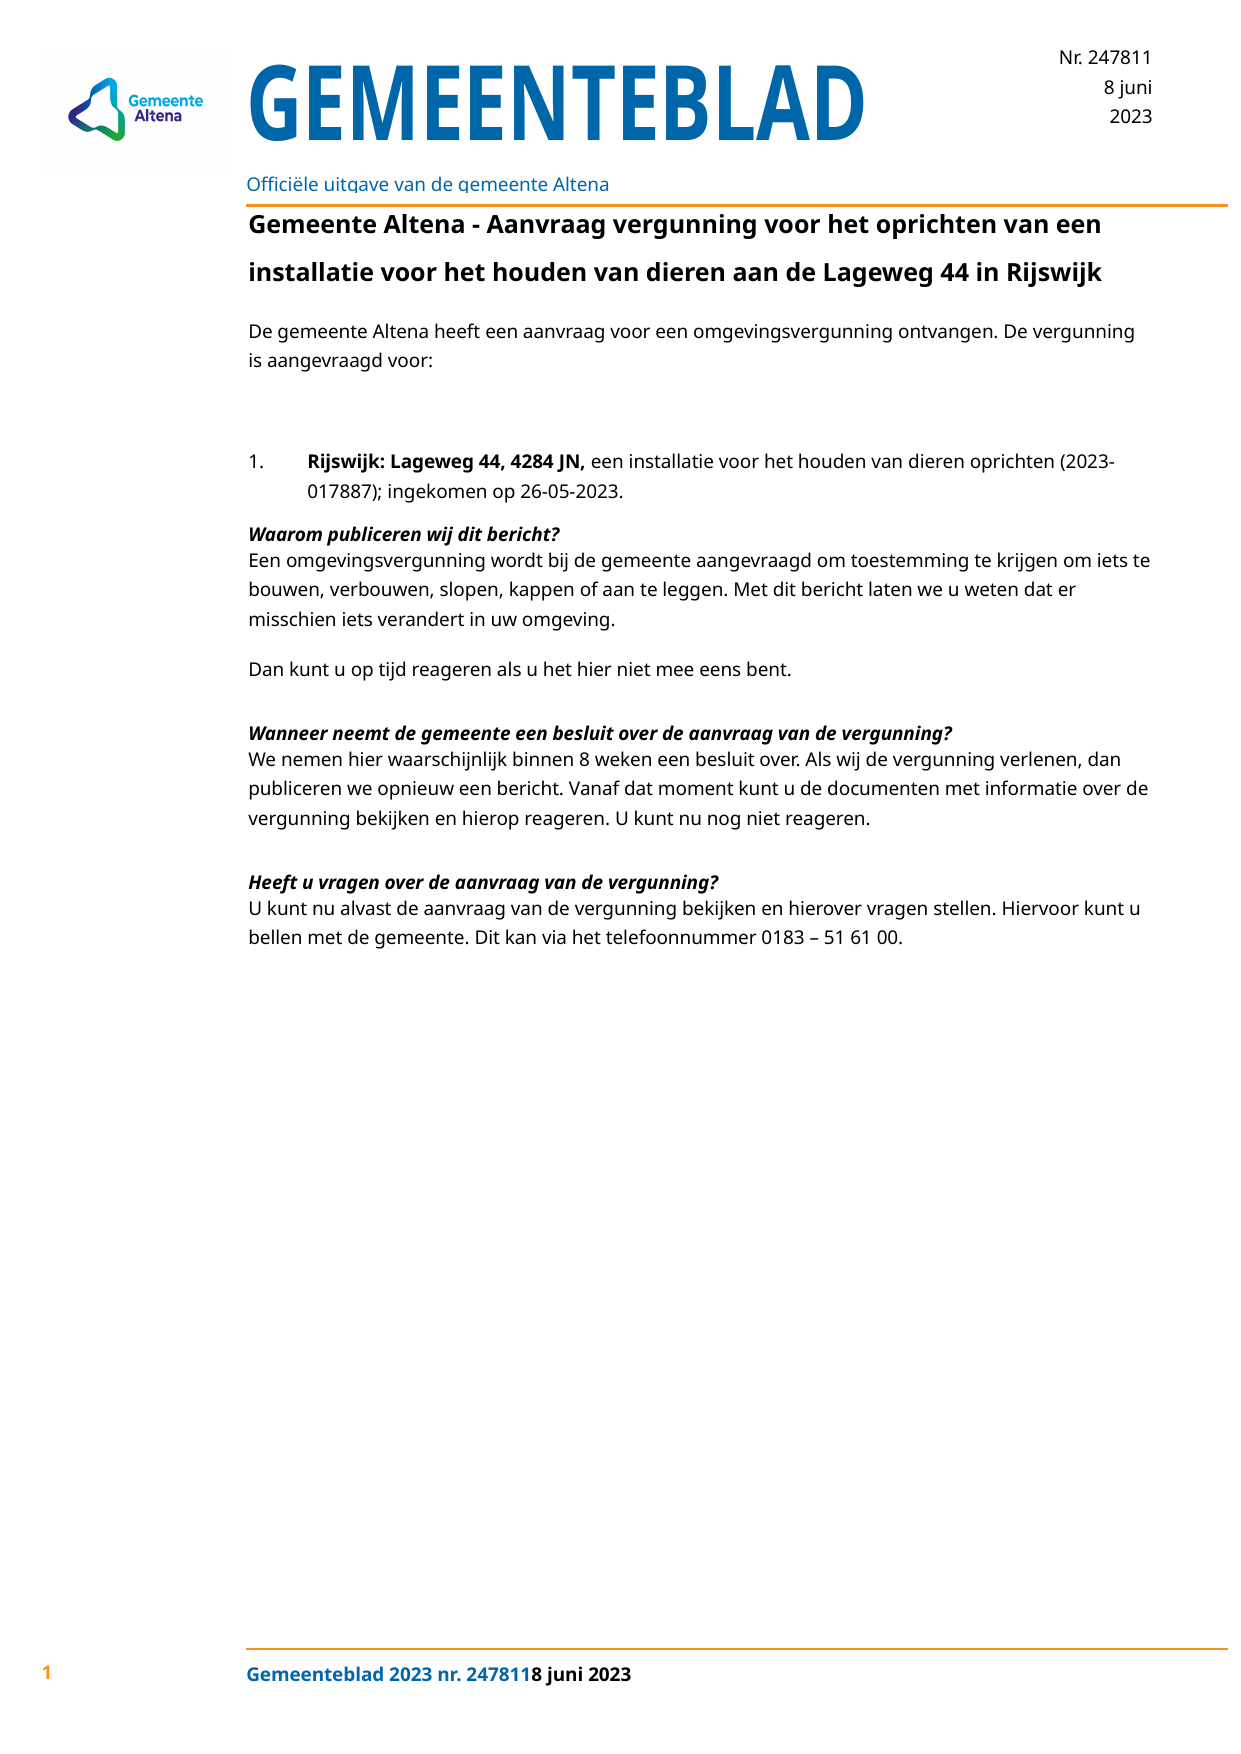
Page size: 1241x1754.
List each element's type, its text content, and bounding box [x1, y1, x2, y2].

picture [41, 47, 231, 172]
text Wanneer neemt de gemeente een besluit over de aanvraag van de vergunning? [248, 720, 1152, 746]
text Gemeente Altena - Aanvraag vergunning voor het oprichten van een installatie voor het houden van dieren aan de Lageweg 44 in Rijswijk [248, 207, 1152, 288]
text Waarom publiceren wij dit bericht? [248, 521, 1152, 547]
text Heeft u vragen over de aanvraag van de vergunning? [248, 869, 1152, 895]
text We nemen hier waarschijnlijk binnen 8 weken een besluit over. Als wij de vergunning verlenen, dan publiceren we opnieuw een bericht. Vanaf dat moment kunt u de documenten met informatie over de vergunning bekijken en hierop reageren. U kunt nu nog niet reageren. [248, 746, 1152, 831]
text Een omgevingsvergunning wordt bij de gemeente aangevraagd om toestemming te krijgen om iets te bouwen, verbouwen, slopen, kappen of aan te leggen. Met dit bericht laten we u weten dat er misschien iets verandert in uw omgeving. [248, 547, 1152, 632]
text Dan kunt u op tijd reageren als u het hier niet mee eens bent. [248, 656, 1152, 682]
text De gemeente Altena heeft een aanvraag voor een omgevingsvergunning ontvangen. De vergunning is aangevraagd voor: [248, 318, 1152, 373]
list Rijswijk: Lageweg 44, 4284 JN, een installatie voor het houden van dieren oprichten (2023-017887); ingekomen op 26-05-2023. [248, 448, 1152, 504]
text U kunt nu alvast de aanvraag van de vergunning bekijken en hierover vragen stellen. Hiervoor kunt u bellen met de gemeente. Dit kan via het telefoonnummer 0183 – 51 61 00. [248, 895, 1152, 950]
